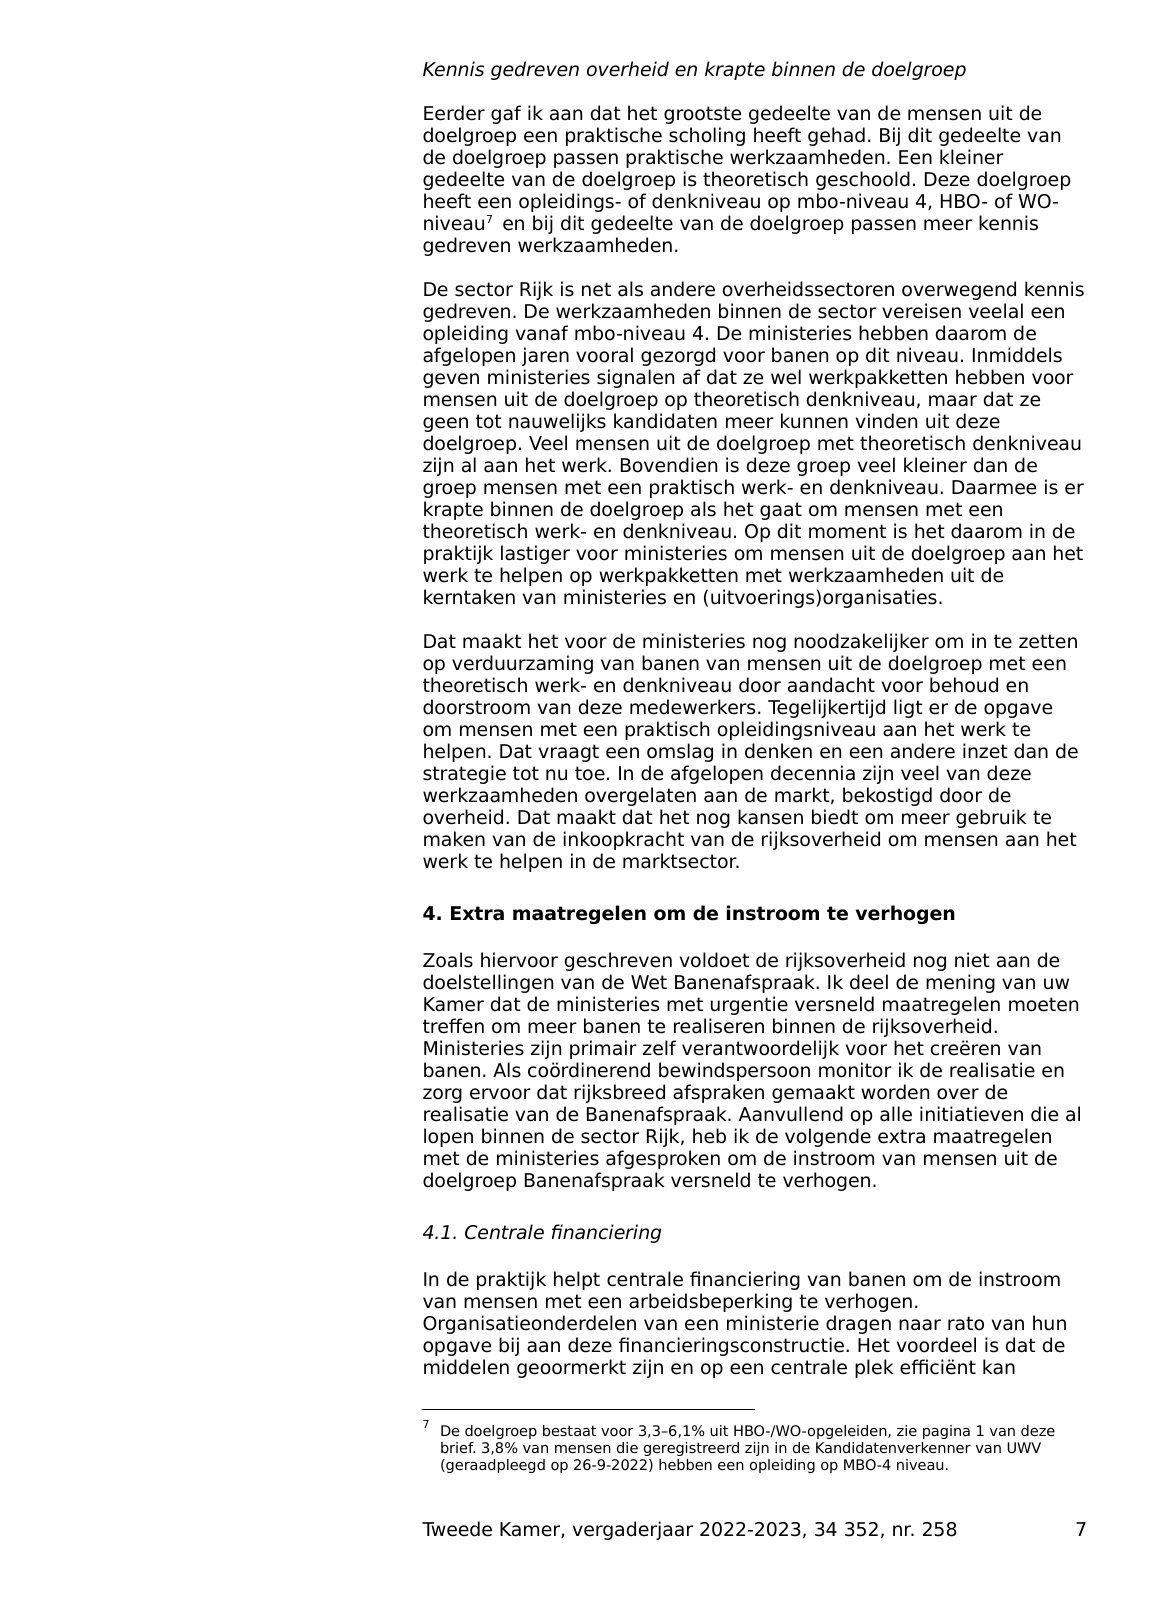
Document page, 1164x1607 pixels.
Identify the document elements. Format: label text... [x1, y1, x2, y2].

text In de praktijk helpt centrale financiering van banen om de instroom van mensen met een arbeidsbeperking te verhogen. Organisatieonderdelen van een ministerie dragen naar rato van hun opgave bij aan deze financieringsconstructie. Het voordeel is dat de middelen geoormerkt zijn en op een centrale plek efficiënt kan [422, 1269, 1087, 1378]
subtitle 4.1. Centrale financiering [422, 1222, 1087, 1244]
text De sector Rijk is net als andere overheidssectoren overwegend kennis gedreven. De werkzaamheden binnen de sector vereisen veelal een opleiding vanaf mbo-niveau 4. De ministeries hebben daarom de afgelopen jaren vooral gezorgd voor banen op dit niveau. Inmiddels geven ministeries signalen af dat ze wel werkpakketten hebben voor mensen uit de doelgroep op theoretisch denkniveau, maar dat ze geen tot nauwelijks kandidaten meer kunnen vinden uit deze doelgroep. Veel mensen uit de doelgroep met theoretisch denkniveau zijn al aan het werk. Bovendien is deze groep veel kleiner dan de groep mensen met een praktisch werk- en denkniveau. Daarmee is er krapte binnen de doelgroep als het gaat om mensen met een theoretisch werk- en denkniveau. Op dit moment is het daarom in de praktijk lastiger voor ministeries om mensen uit de doelgroep aan het werk te helpen op werkpakketten met werkzaamheden uit de kerntaken van ministeries en (uitvoerings)organisaties. [422, 279, 1087, 609]
text Zoals hiervoor geschreven voldoet de rijksoverheid nog niet aan de doelstellingen van de Wet Banenafspraak. Ik deel de mening van uw Kamer dat de ministeries met urgentie versneld maatregelen moeten treffen om meer banen te realiseren binnen de rijksoverheid. Ministeries zijn primair zelf verantwoordelijk voor het creëren van banen. Als coördinerend bewindspersoon monitor ik de realisatie en zorg ervoor dat rijksbreed afspraken gemaakt worden over de realisatie van de Banenafspraak. Aanvullend op alle initiatieven die al lopen binnen de sector Rijk, heb ik de volgende extra maatregelen met de ministeries afgesproken om de instroom van mensen uit de doelgroep Banenafspraak versneld te verhogen. [422, 950, 1087, 1192]
text Eerder gaf ik aan dat het grootste gedeelte van de mensen uit de doelgroep een praktische scholing heeft gehad. Bij dit gedeelte van de doelgroep passen praktische werkzaamheden. Een kleiner gedeelte van de doelgroep is theoretisch geschoold. Deze doelgroep heeft een opleidings- of denkniveau op mbo-niveau 4, HBO- of WO-niveau en bij dit gedeelte van de doelgroep passen meer kennis gedreven werkzaamheden. [422, 103, 1087, 257]
subtitle 4. Extra maatregelen om de instroom te verhogen [422, 903, 1087, 925]
subtitle Kennis gedreven overheid en krapte binnen de doelgroep [422, 59, 1087, 81]
text Dat maakt het voor de ministeries nog noodzakelijker om in te zetten op verduurzaming van banen van mensen uit de doelgroep met een theoretisch werk- en denkniveau door aandacht voor behoud en doorstroom van deze medewerkers. Tegelijkertijd ligt er de opgave om mensen met een praktisch opleidingsniveau aan het werk te helpen. Dat vraagt een omslag in denken en een andere inzet dan de strategie tot nu toe. In de afgelopen decennia zijn veel van deze werkzaamheden overgelaten aan de markt, bekostigd door de overheid. Dat maakt dat het nog kansen biedt om meer gebruik te maken van de inkoopkracht van de rijksoverheid om mensen aan het werk te helpen in de marktsector. [422, 631, 1087, 873]
text De doelgroep bestaat voor 3,3–6,1% uit HBO-/WO-opgeleiden, zie pagina 1 van deze brief. 3,8% van mensen die geregistreerd zijn in de Kandidatenverkenner van UWV (geraadpleegd op 26-9-2022) hebben een opleiding op MBO-4 niveau. [422, 1418, 1087, 1474]
